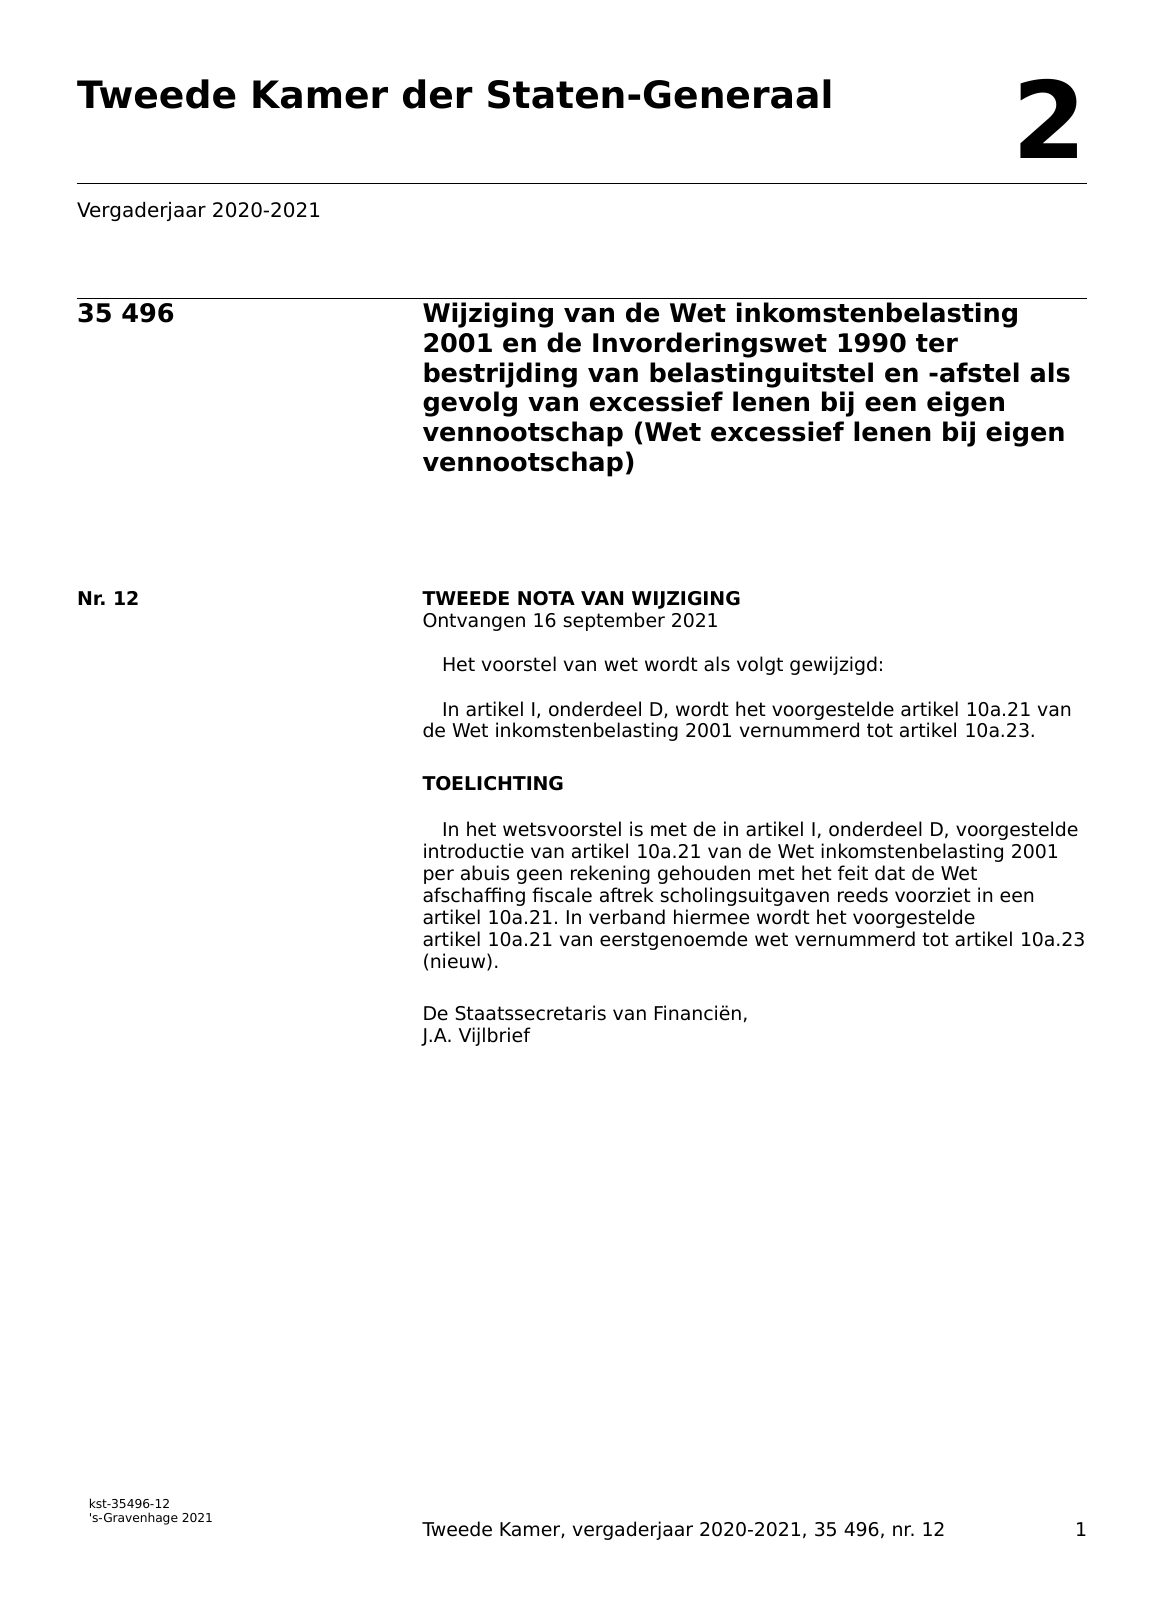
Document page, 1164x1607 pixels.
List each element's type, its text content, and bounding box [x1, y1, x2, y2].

text In het wetsvoorstel is met de in artikel I, onderdeel D, voorgestelde introductie van artikel 10a.21 van de Wet inkomstenbelasting 2001 per abuis geen rekening gehouden met het feit dat de Wet afschaffing fiscale aftrek scholingsuitgaven reeds voorziet in een artikel 10a.21. In verband hiermee wordt het voorgestelde artikel 10a.21 van eerstgenoemde wet vernummerd tot artikel 10a.23 (nieuw). [422, 819, 1087, 973]
subtitle TOELICHTING [422, 772, 1087, 794]
text kst-35496-12 [88, 1497, 323, 1511]
subtitle Nr. 12 TWEEDE NOTA VAN WIJZIGING [77, 588, 1087, 610]
text Het voorstel van wet wordt als volgt gewijzigd: [422, 654, 1087, 676]
table_header 2 [886, 59, 1087, 183]
table_cell Vergaderjaar 2020-2021 [77, 184, 1087, 298]
text 's-Gravenhage 2021 [88, 1511, 323, 1525]
text In artikel I, onderdeel D, wordt het voorgestelde artikel 10a.21 van de Wet inkomstenbelasting 2001 vernummerd tot artikel 10a.23. [422, 698, 1087, 742]
text De Staatssecretaris van Financiën, J.A. Vijlbrief [422, 1003, 1087, 1047]
text Ontvangen 16 september 2021 [422, 610, 1087, 632]
table_header Tweede Kamer der Staten-Generaal [77, 59, 886, 183]
subtitle 35 496 Wijziging van de Wet inkomstenbelasting 2001 en de Invorderingswet 1990 ter bestrijding van belastinguitstel en -afstel als gevolg van excessief lenen bij een eigen vennootschap (Wet excessief lenen bij eigen vennootschap) [77, 299, 1087, 477]
